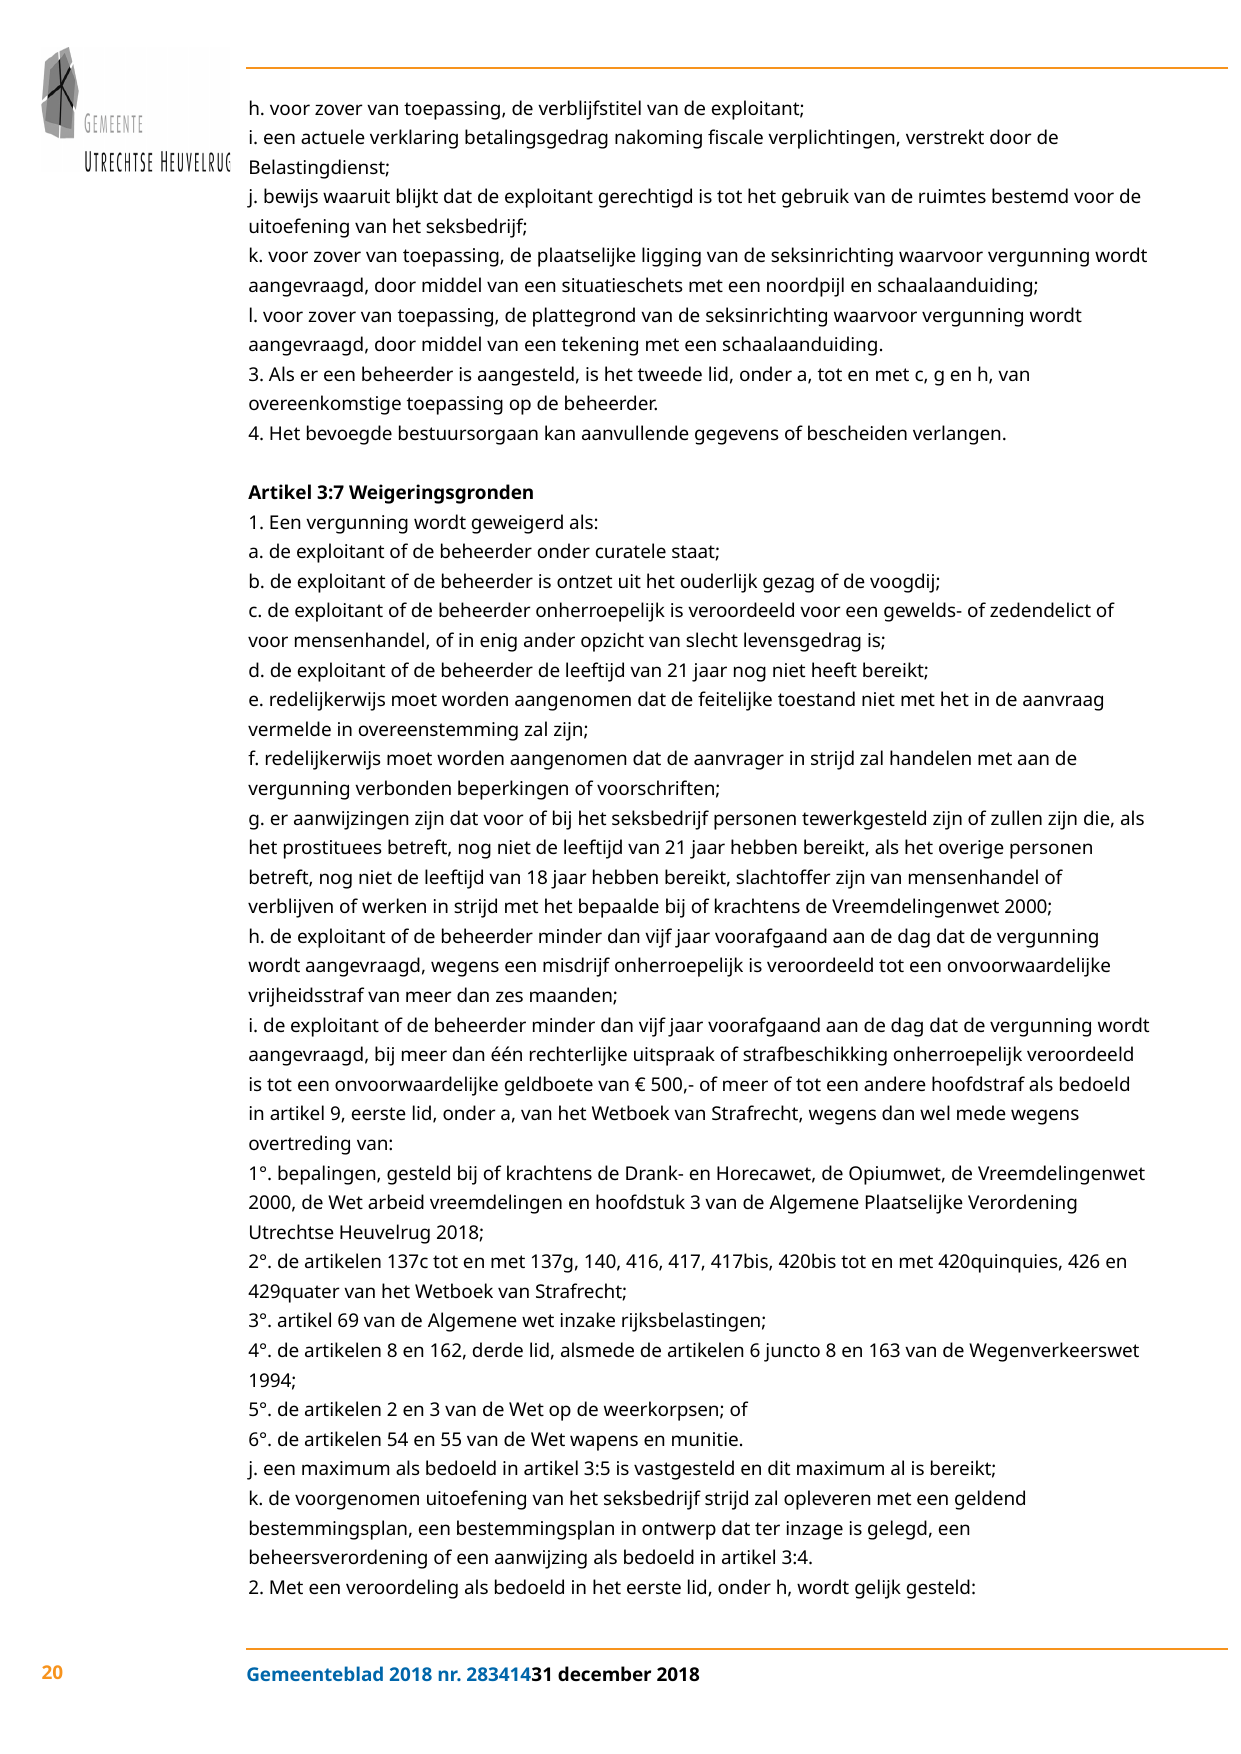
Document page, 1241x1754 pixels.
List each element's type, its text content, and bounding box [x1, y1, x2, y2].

text 6°. de artikelen 54 en 55 van de Wet wapens en munitie. [248, 1426, 1152, 1452]
text k. de voorgenomen uitoefening van het seksbedrijf strijd zal opleveren met een geldend bestemmingsplan, een bestemmingsplan in ontwerp dat ter inzage is gelegd, een beheersverordening of een aanwijzing als bedoeld in artikel 3:4. [248, 1485, 1152, 1570]
text i. de exploitant of de beheerder minder dan vijf jaar voorafgaand aan de dag dat de vergunning wordt aangevraagd, bij meer dan één rechterlijke uitspraak of strafbeschikking onherroepelijk veroordeeld is tot een onvoorwaardelijke geldboete van € 500,- of meer of tot een andere hoofdstraf als bedoeld in artikel 9, eerste lid, onder a, van het Wetboek van Strafrecht, wegens dan wel mede wegens overtreding van: [248, 1012, 1152, 1156]
text 2. Met een veroordeling als bedoeld in het eerste lid, onder h, wordt gelijk gesteld: [248, 1574, 1152, 1600]
text h. voor zover van toepassing, de verblijfstitel van de exploitant; [248, 95, 1152, 121]
text c. de exploitant of de beheerder onherroepelijk is veroordeeld voor een gewelds- of zedendelict of voor mensenhandel, of in enig ander opzicht van slecht levensgedrag is; [248, 598, 1152, 653]
text a. de exploitant of de beheerder onder curatele staat; [248, 538, 1152, 564]
text 5°. de artikelen 2 en 3 van de Wet op de weerkorpsen; of [248, 1396, 1152, 1422]
text j. bewijs waaruit blijkt dat de exploitant gerechtigd is tot het gebruik van de ruimtes bestemd voor de uitoefening van het seksbedrijf; [248, 183, 1152, 239]
text 1. Een vergunning wordt geweigerd als: [248, 509, 1152, 535]
text d. de exploitant of de beheerder de leeftijd van 21 jaar nog niet heeft bereikt; [248, 657, 1152, 683]
text b. de exploitant of de beheerder is ontzet uit het ouderlijk gezag of de voogdij; [248, 568, 1152, 594]
text j. een maximum als bedoeld in artikel 3:5 is vastgesteld en dit maximum al is bereikt; [248, 1456, 1152, 1481]
text 3°. artikel 69 van de Algemene wet inzake rijksbelastingen; [248, 1308, 1152, 1333]
text f. redelijkerwijs moet worden aangenomen dat de aanvrager in strijd zal handelen met aan de vergunning verbonden beperkingen of voorschriften; [248, 746, 1152, 801]
text 4. Het bevoegde bestuursorgaan kan aanvullende gegevens of bescheiden verlangen. [248, 420, 1152, 446]
text 2°. de artikelen 137c tot en met 137g, 140, 416, 417, 417bis, 420bis tot en met 420quinquies, 426 en 429quater van het Wetboek van Strafrecht; [248, 1248, 1152, 1304]
text h. de exploitant of de beheerder minder dan vijf jaar voorafgaand aan de dag dat de vergunning wordt aangevraagd, wegens een misdrijf onherroepelijk is veroordeeld tot een onvoorwaardelijke vrijheidsstraf van meer dan zes maanden; [248, 923, 1152, 1008]
text k. voor zover van toepassing, de plaatselijke ligging van de seksinrichting waarvoor vergunning wordt aangevraagd, door middel van een situatieschets met een noordpijl en schaalaanduiding; [248, 243, 1152, 298]
text 3. Als er een beheerder is aangesteld, is het tweede lid, onder a, tot en met c, g en h, van overeenkomstige toepassing op de beheerder. [248, 361, 1152, 416]
picture [41, 47, 231, 172]
text Artikel 3:7 Weigeringsgronden [248, 479, 1152, 505]
text l. voor zover van toepassing, de plattegrond van de seksinrichting waarvoor vergunning wordt aangevraagd, door middel van een tekening met een schaalaanduiding. [248, 302, 1152, 357]
text g. er aanwijzingen zijn dat voor of bij het seksbedrijf personen tewerkgesteld zijn of zullen zijn die, als het prostituees betreft, nog niet de leeftijd van 21 jaar hebben bereikt, als het overige personen betreft, nog niet de leeftijd van 18 jaar hebben bereikt, slachtoffer zijn van mensenhandel of verblijven of werken in strijd met het bepaalde bij of krachtens de Vreemdelingenwet 2000; [248, 805, 1152, 919]
text 4°. de artikelen 8 en 162, derde lid, alsmede de artikelen 6 juncto 8 en 163 van de Wegenverkeerswet 1994; [248, 1337, 1152, 1393]
text 1°. bepalingen, gesteld bij of krachtens de Drank- en Horecawet, de Opiumwet, de Vreemdelingenwet 2000, de Wet arbeid vreemdelingen en hoofdstuk 3 van de Algemene Plaatselijke Verordening Utrechtse Heuvelrug 2018; [248, 1160, 1152, 1245]
text e. redelijkerwijs moet worden aangenomen dat de feitelijke toestand niet met het in de aanvraag vermelde in overeenstemming zal zijn; [248, 686, 1152, 742]
text i. een actuele verklaring betalingsgedrag nakoming fiscale verplichtingen, verstrekt door de Belastingdienst; [248, 124, 1152, 180]
